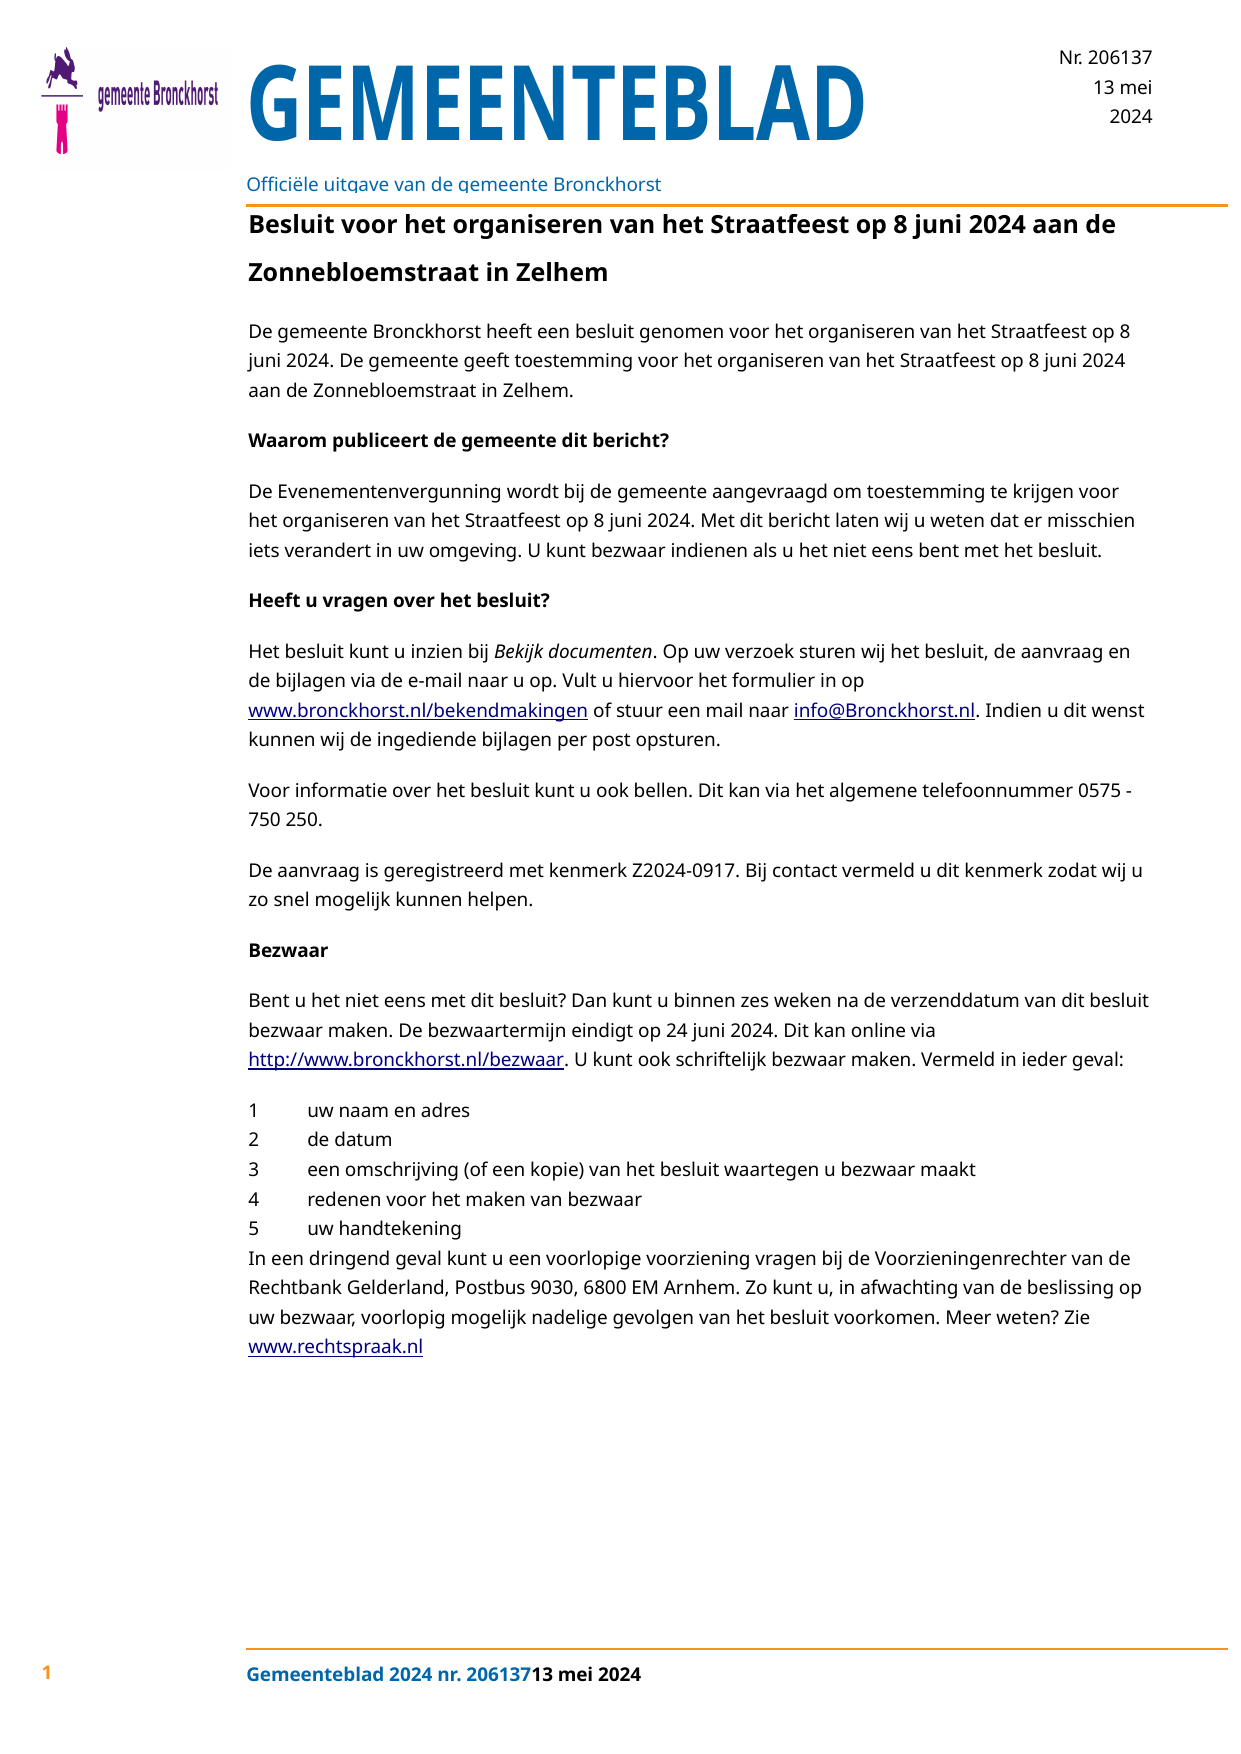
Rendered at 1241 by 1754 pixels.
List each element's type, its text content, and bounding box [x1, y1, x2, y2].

text Heeft u vragen over het besluit? [248, 587, 1152, 613]
list redenen voor het maken van bezwaar [248, 1186, 1152, 1212]
text De aanvraag is geregistreerd met kenmerk Z2024-0917. Bij contact vermeld u dit kenmerk zodat wij u zo snel mogelijk kunnen helpen. [248, 857, 1152, 912]
list een omschrijving (of een kopie) van het besluit waartegen u bezwaar maakt [248, 1156, 1152, 1182]
text In een dringend geval kunt u een voorlopige voorziening vragen bij de Voorzieningenrechter van de Rechtbank Gelderland, Postbus 9030, 6800 EM Arnhem. Zo kunt u, in afwachting van de beslissing op uw bezwaar, voorlopig mogelijk nadelige gevolgen van het besluit voorkomen. Meer weten? Zie www.rechtspraak.nl [248, 1245, 1152, 1359]
list de datum [248, 1127, 1152, 1152]
text De gemeente Bronckhorst heeft een besluit genomen voor het organiseren van het Straatfeest op 8 juni 2024. De gemeente geeft toestemming voor het organiseren van het Straatfeest op 8 juni 2024 aan de Zonnebloemstraat in Zelhem. [248, 318, 1152, 403]
text Voor informatie over het besluit kunt u ook bellen. Dit kan via het algemene telefoonnummer 0575 - 750 250. [248, 777, 1152, 832]
text Bent u het niet eens met dit besluit? Dan kunt u binnen zes weken na de verzenddatum van dit besluit bezwaar maken. De bezwaartermijn eindigt op 24 juni 2024. Dit kan online via http://www.bronckhorst.nl/bezwaar. U kunt ook schriftelijk bezwaar maken. Vermeld in ieder geval: [248, 987, 1152, 1072]
text Het besluit kunt u inzien bij Bekijk documenten. Op uw verzoek sturen wij het besluit, de aanvraag en de bijlagen via de e-mail naar u op. Vult u hiervoor het formulier in op www.bronckhorst.nl/bekendmakingen of stuur een mail naar info@Bronckhorst.nl. Indien u dit wenst kunnen wij de ingediende bijlagen per post opsturen. [248, 638, 1152, 752]
text Bezwaar [248, 937, 1152, 963]
list uw naam en adres [248, 1097, 1152, 1123]
list uw handtekening [248, 1215, 1152, 1241]
text De Evenementenvergunning wordt bij de gemeente aangevraagd om toestemming te krijgen voor het organiseren van het Straatfeest op 8 juni 2024. Met dit bericht laten wij u weten dat er misschien iets verandert in uw omgeving. U kunt bezwaar indienen als u het niet eens bent met het besluit. [248, 478, 1152, 563]
picture [41, 47, 231, 172]
text Besluit voor het organiseren van het Straatfeest op 8 juni 2024 aan de Zonnebloemstraat in Zelhem [248, 207, 1152, 288]
text Waarom publiceert de gemeente dit bericht? [248, 427, 1152, 453]
